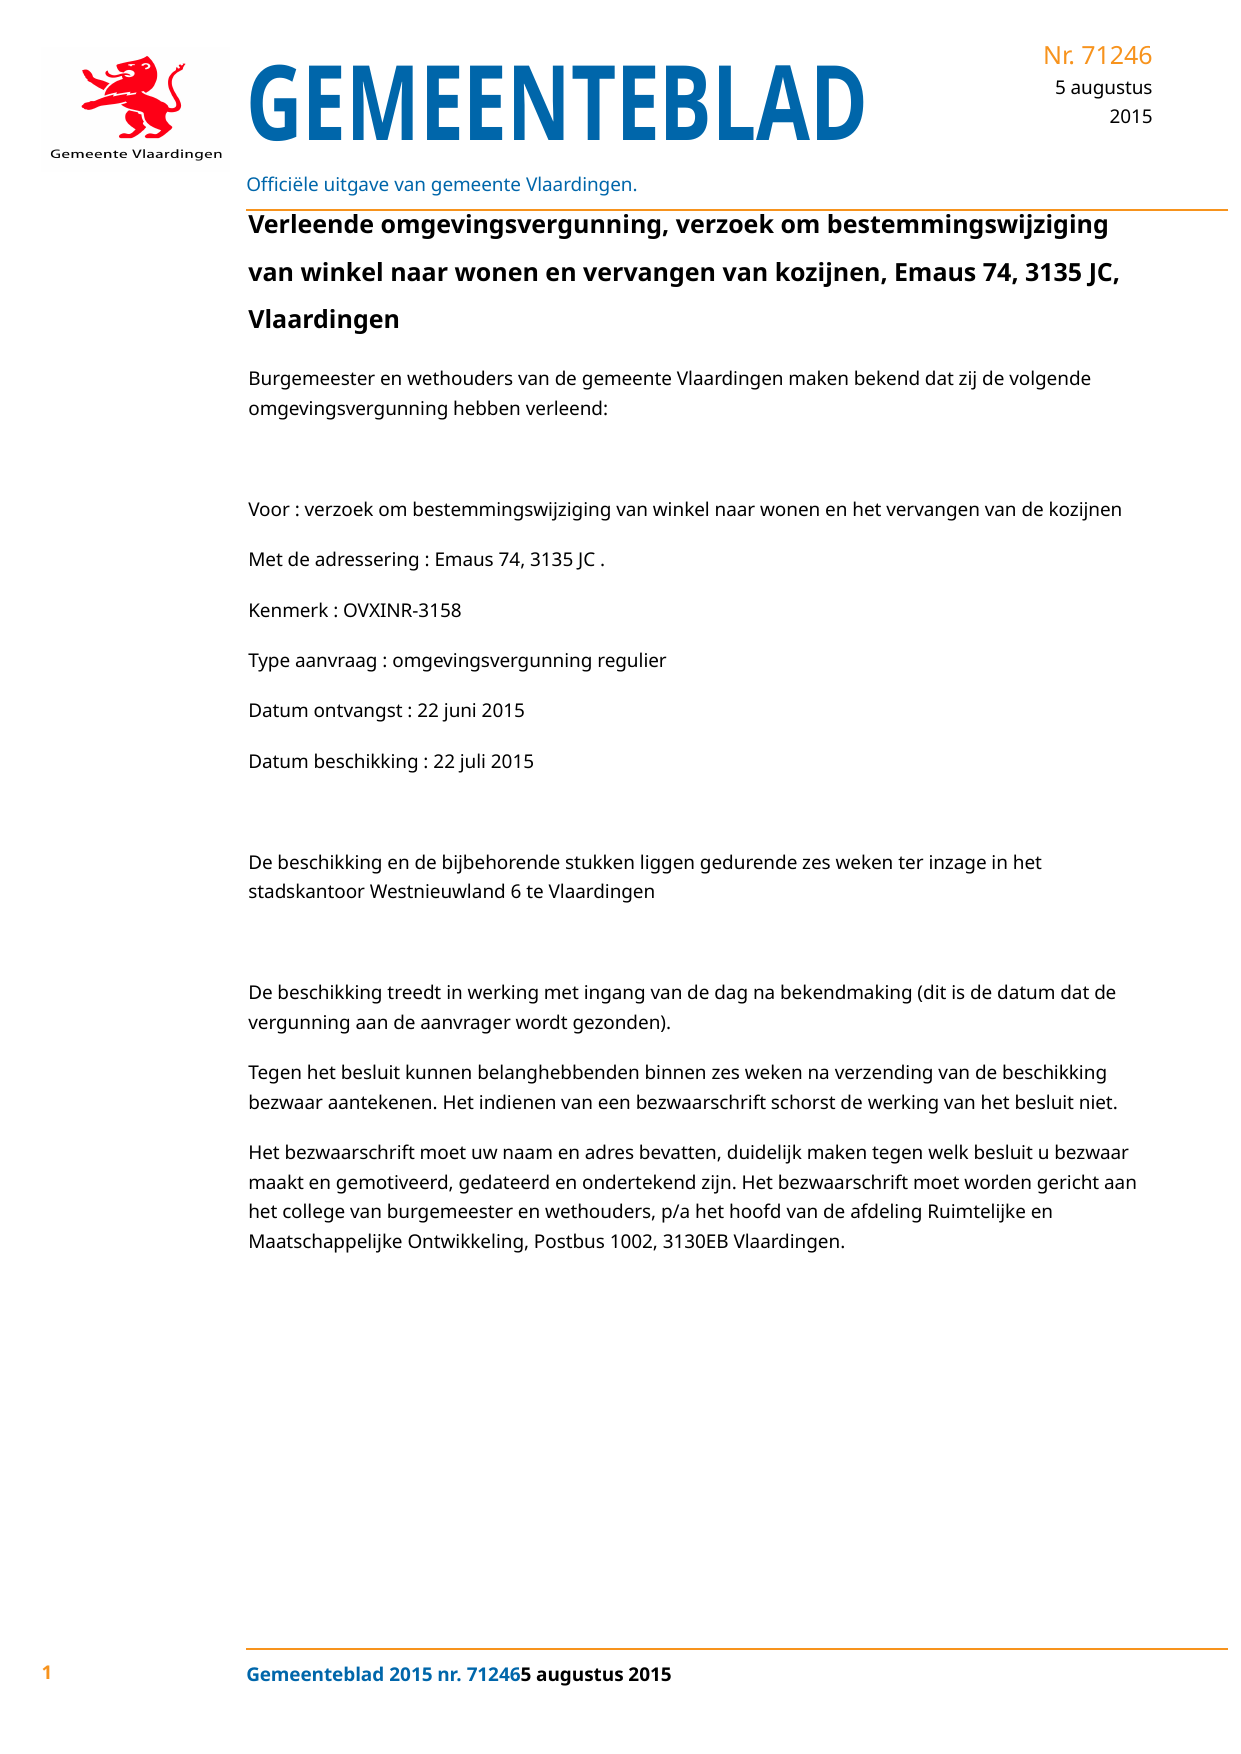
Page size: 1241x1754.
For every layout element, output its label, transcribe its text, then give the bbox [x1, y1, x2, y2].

text Type aanvraag : omgevingsvergunning regulier [248, 647, 1152, 673]
text Kenmerk : OVXINR-3158 [248, 597, 1152, 622]
text Het bezwaarschrift moet uw naam en adres bevatten, duidelijk maken tegen welk besluit u bezwaar maakt en gemotiveerd, gedateerd en ondertekend zijn. Het bezwaarschrift moet worden gericht aan het college van burgemeester en wethouders, p/a het hoofd van de afdeling Ruimtelijke en Maatschappelijke Ontwikkeling, Postbus 1002, 3130EB Vlaardingen. [248, 1139, 1152, 1254]
text Verleende omgevingsvergunning, verzoek om bestemmingswijziging van winkel naar wonen en vervangen van kozijnen, Emaus 74, 3135 JC, Vlaardingen [248, 211, 1152, 336]
text Datum beschikking : 22 juli 2015 [248, 748, 1152, 774]
text Tegen het besluit kunnen belanghebbenden binnen zes weken na verzending van de beschikking bezwaar aantekenen. Het indienen van een bezwaarschrift schorst de werking van het besluit niet. [248, 1059, 1152, 1114]
text Burgemeester en wethouders van de gemeente Vlaardingen maken bekend dat zij de volgende omgevingsvergunning hebben verleend: [248, 366, 1152, 421]
text De beschikking treedt in werking met ingang van de dag na bekendmaking (dit is de datum dat de vergunning aan de aanvrager wordt gezonden). [248, 979, 1152, 1034]
text Voor : verzoek om bestemmingswijziging van winkel naar wonen en het vervangen van de kozijnen [248, 496, 1152, 522]
text Met de adressering : Emaus 74, 3135 JC . [248, 546, 1152, 572]
picture [41, 47, 231, 172]
text De beschikking en de bijbehorende stukken liggen gedurende zes weken ter inzage in het stadskantoor Westnieuwland 6 te Vlaardingen [248, 849, 1152, 904]
text Datum ontvangst : 22 juni 2015 [248, 698, 1152, 723]
